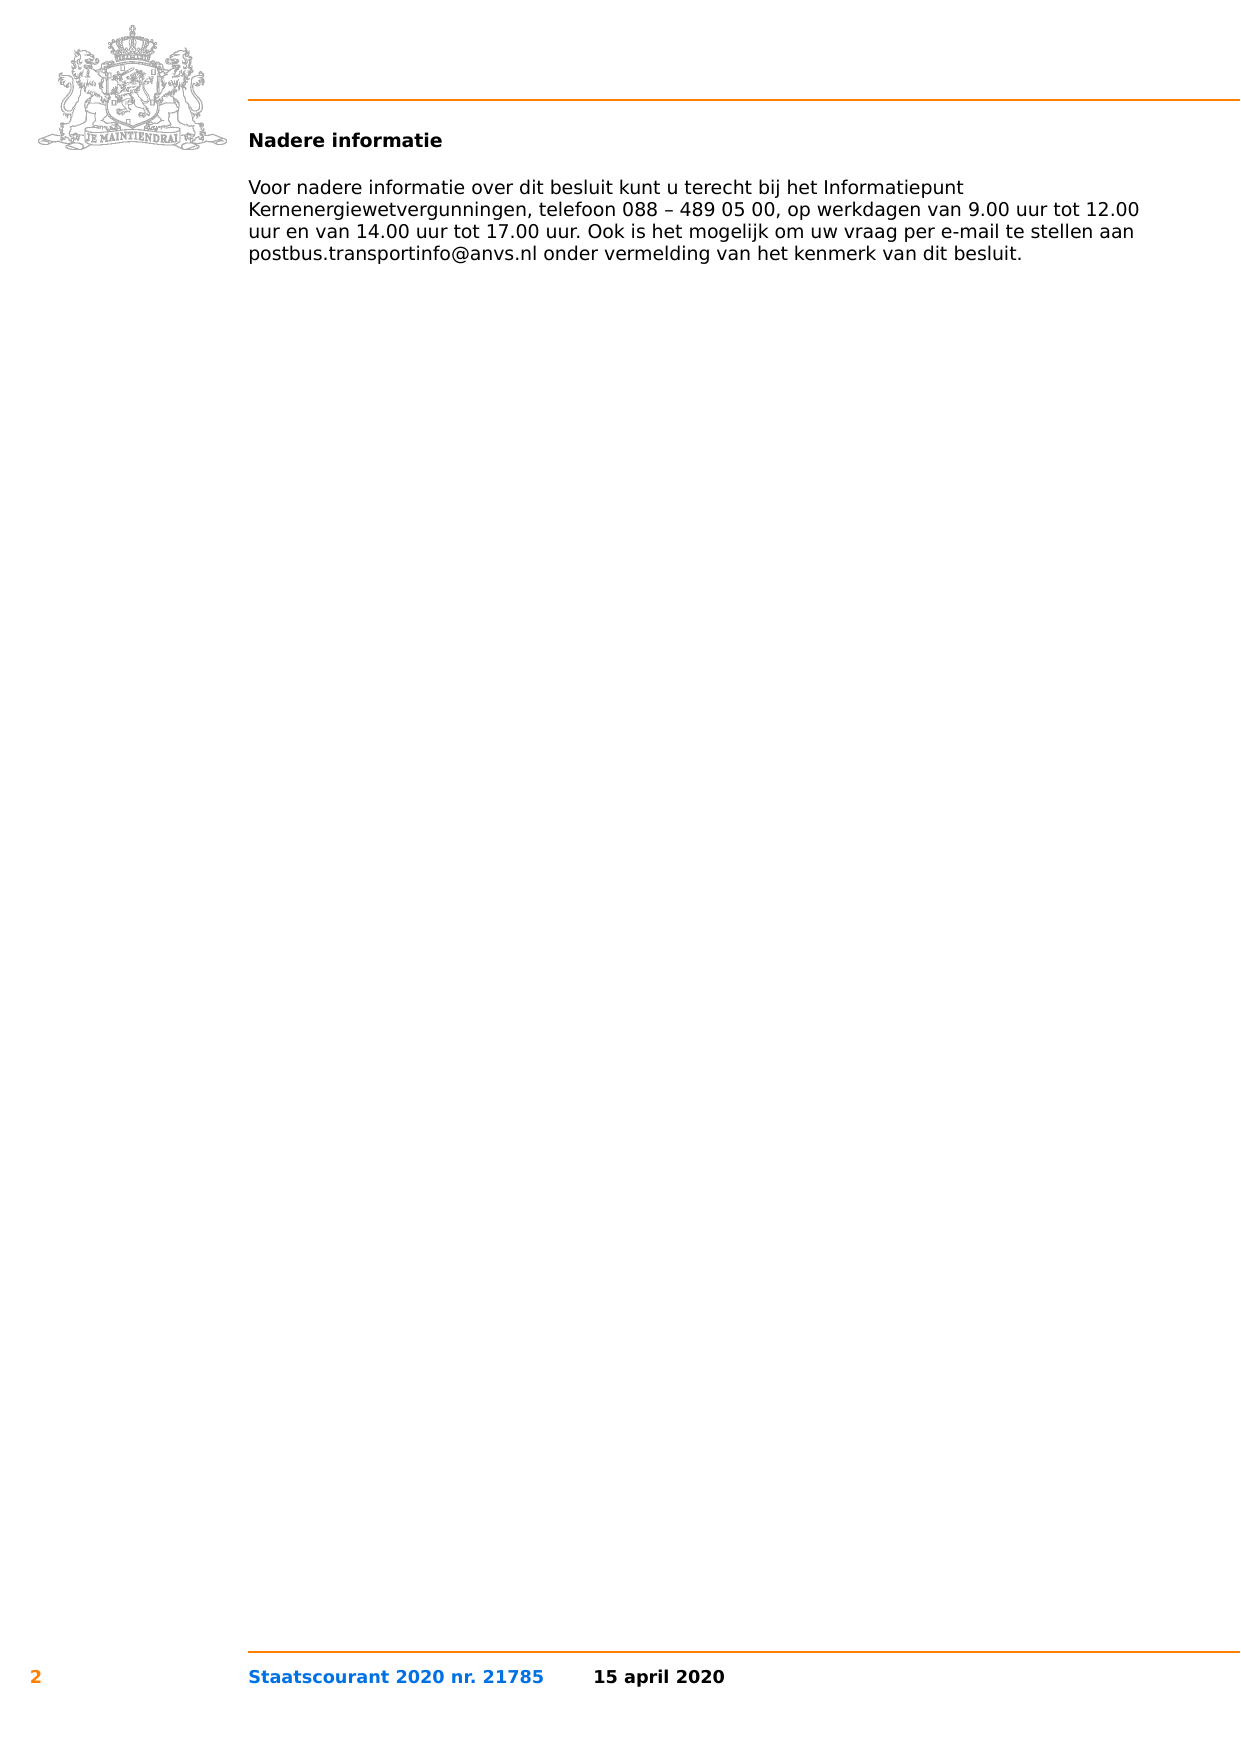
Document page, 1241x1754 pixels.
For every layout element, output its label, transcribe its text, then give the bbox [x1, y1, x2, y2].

subtitle Nadere informatie [248, 130, 1163, 152]
text Voor nadere informatie over dit besluit kunt u terecht bij het Informatiepunt Kernenergiewetvergunningen, telefoon 088 – 489 05 00, op werkdagen van 9.00 uur tot 12.00 uur en van 14.00 uur tot 17.00 uur. Ook is het mogelijk om uw vraag per e-mail te stellen aan postbus.transportinfo@anvs.nl onder vermelding van het kenmerk van dit besluit. [248, 177, 1163, 265]
picture [38, 25, 227, 150]
